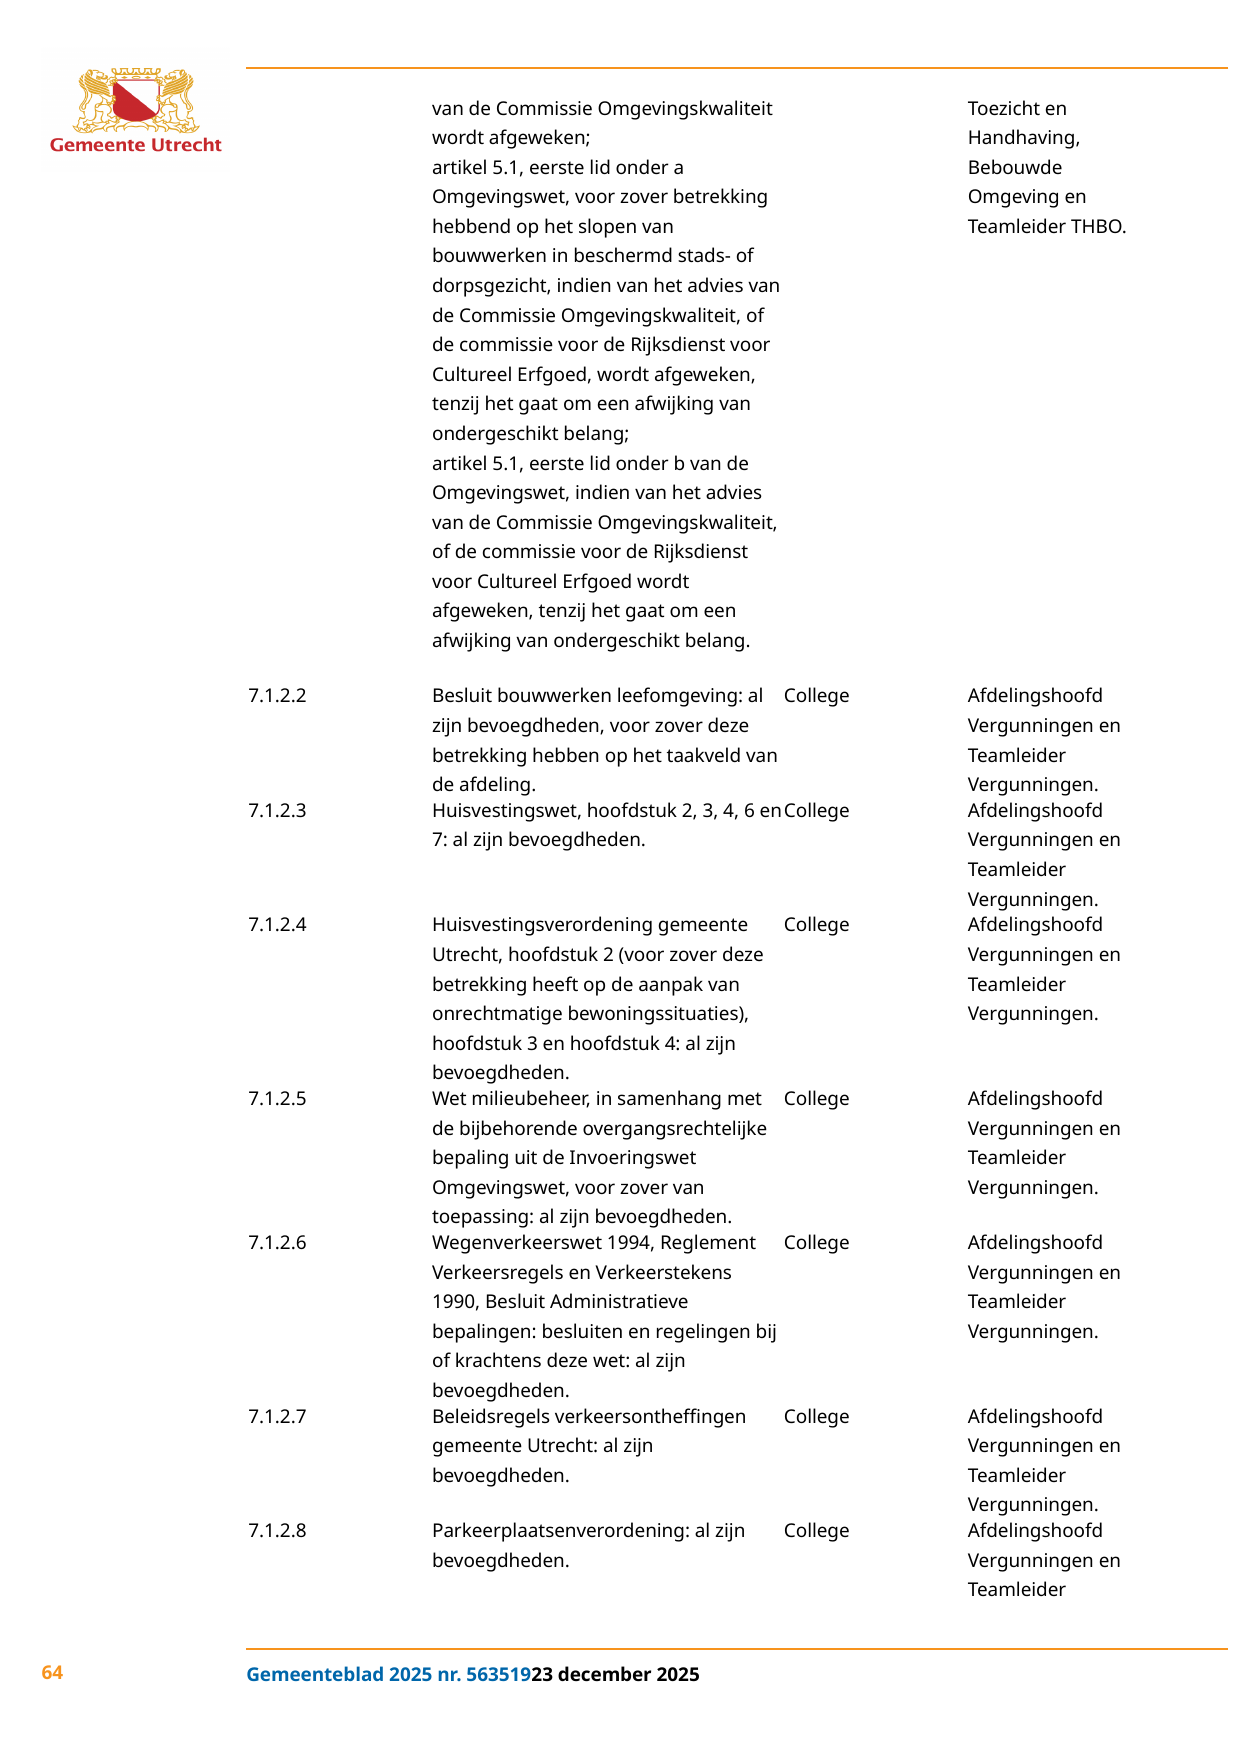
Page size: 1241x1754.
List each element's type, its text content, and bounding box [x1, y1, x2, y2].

table_cell van de Commissie Omgevingskwaliteit wordt afgeweken; artikel 5.1, eerste lid onder a Omgevingswet, voor zover betrekking hebbend op het slopen van bouwwerken in beschermd stads- of dorpsgezicht, indien van het advies van de Commissie Omgevingskwaliteit, of de commissie voor de Rijksdienst voor Cultureel Erfgoed, wordt afgeweken, tenzij het gaat om een afwijking van ondergeschikt belang; artikel 5.1, eerste lid onder b van de Omgevingswet, indien van het advies van de Commissie Omgevingskwaliteit, of de commissie voor de Rijksdienst voor Cultureel Erfgoed wordt afgeweken, tenzij het gaat om een afwijking van ondergeschikt belang. [432, 95, 784, 683]
table_cell College [784, 683, 968, 797]
table_cell 7.1.2.7 [248, 1403, 432, 1517]
table_cell [784, 95, 968, 683]
table_cell 7.1.2.8 [248, 1518, 432, 1602]
table_cell Afdelingshoofd Vergunningen en Teamleider Vergunningen. [968, 912, 1152, 1085]
table_cell Afdelingshoofd Vergunningen en Teamleider Vergunningen. [968, 683, 1152, 797]
table_cell Afdelingshoofd Vergunningen en Teamleider Vergunningen. [968, 1229, 1152, 1403]
table_cell College [784, 1085, 968, 1229]
table_cell Huisvestingswet, hoofdstuk 2, 3, 4, 6 en 7: al zijn bevoegdheden. [432, 797, 784, 912]
table_cell 7.1.2.6 [248, 1229, 432, 1403]
table_cell Huisvestingsverordening gemeente Utrecht, hoofdstuk 2 (voor zover deze betrekking heeft op de aanpak van onrechtmatige bewoningssituaties), hoofdstuk 3 en hoofdstuk 4: al zijn bevoegdheden. [432, 912, 784, 1085]
table_cell 7.1.2.4 [248, 912, 432, 1085]
table_cell Wegenverkeerswet 1994, Reglement Verkeersregels en Verkeerstekens 1990, Besluit Administratieve bepalingen: besluiten en regelingen bij of krachtens deze wet: al zijn bevoegdheden. [432, 1229, 784, 1403]
table_cell Wet milieubeheer, in samenhang met de bijbehorende overgangsrechtelijke bepaling uit de Invoeringswet Omgevingswet, voor zover van toepassing: al zijn bevoegdheden. [432, 1085, 784, 1229]
table_cell Beleidsregels verkeersontheffingen gemeente Utrecht: al zijn bevoegdheden. [432, 1403, 784, 1517]
table_cell College [784, 797, 968, 912]
table_cell College [784, 1518, 968, 1602]
table_cell College [784, 1403, 968, 1517]
table_cell College [784, 912, 968, 1085]
table_cell Afdelingshoofd Vergunningen en Teamleider Vergunningen. [968, 1085, 1152, 1229]
table_cell Afdelingshoofd Vergunningen en Teamleider [968, 1518, 1152, 1602]
table_cell Afdelingshoofd Vergunningen en Teamleider Vergunningen. [968, 1403, 1152, 1517]
table_cell 7.1.2.5 [248, 1085, 432, 1229]
table_cell 7.1.2.2 [248, 683, 432, 797]
table_cell Toezicht en Handhaving, Bebouwde Omgeving en Teamleider THBO. [968, 95, 1152, 683]
table_cell [248, 95, 432, 683]
table_cell Afdelingshoofd Vergunningen en Teamleider Vergunningen. [968, 797, 1152, 912]
table_cell Parkeerplaatsenverordening: al zijn bevoegdheden. [432, 1518, 784, 1602]
picture [41, 47, 231, 172]
table_cell 7.1.2.3 [248, 797, 432, 912]
table_cell College [784, 1229, 968, 1403]
table_cell Besluit bouwwerken leefomgeving: al zijn bevoegdheden, voor zover deze betrekking hebben op het taakveld van de afdeling. [432, 683, 784, 797]
